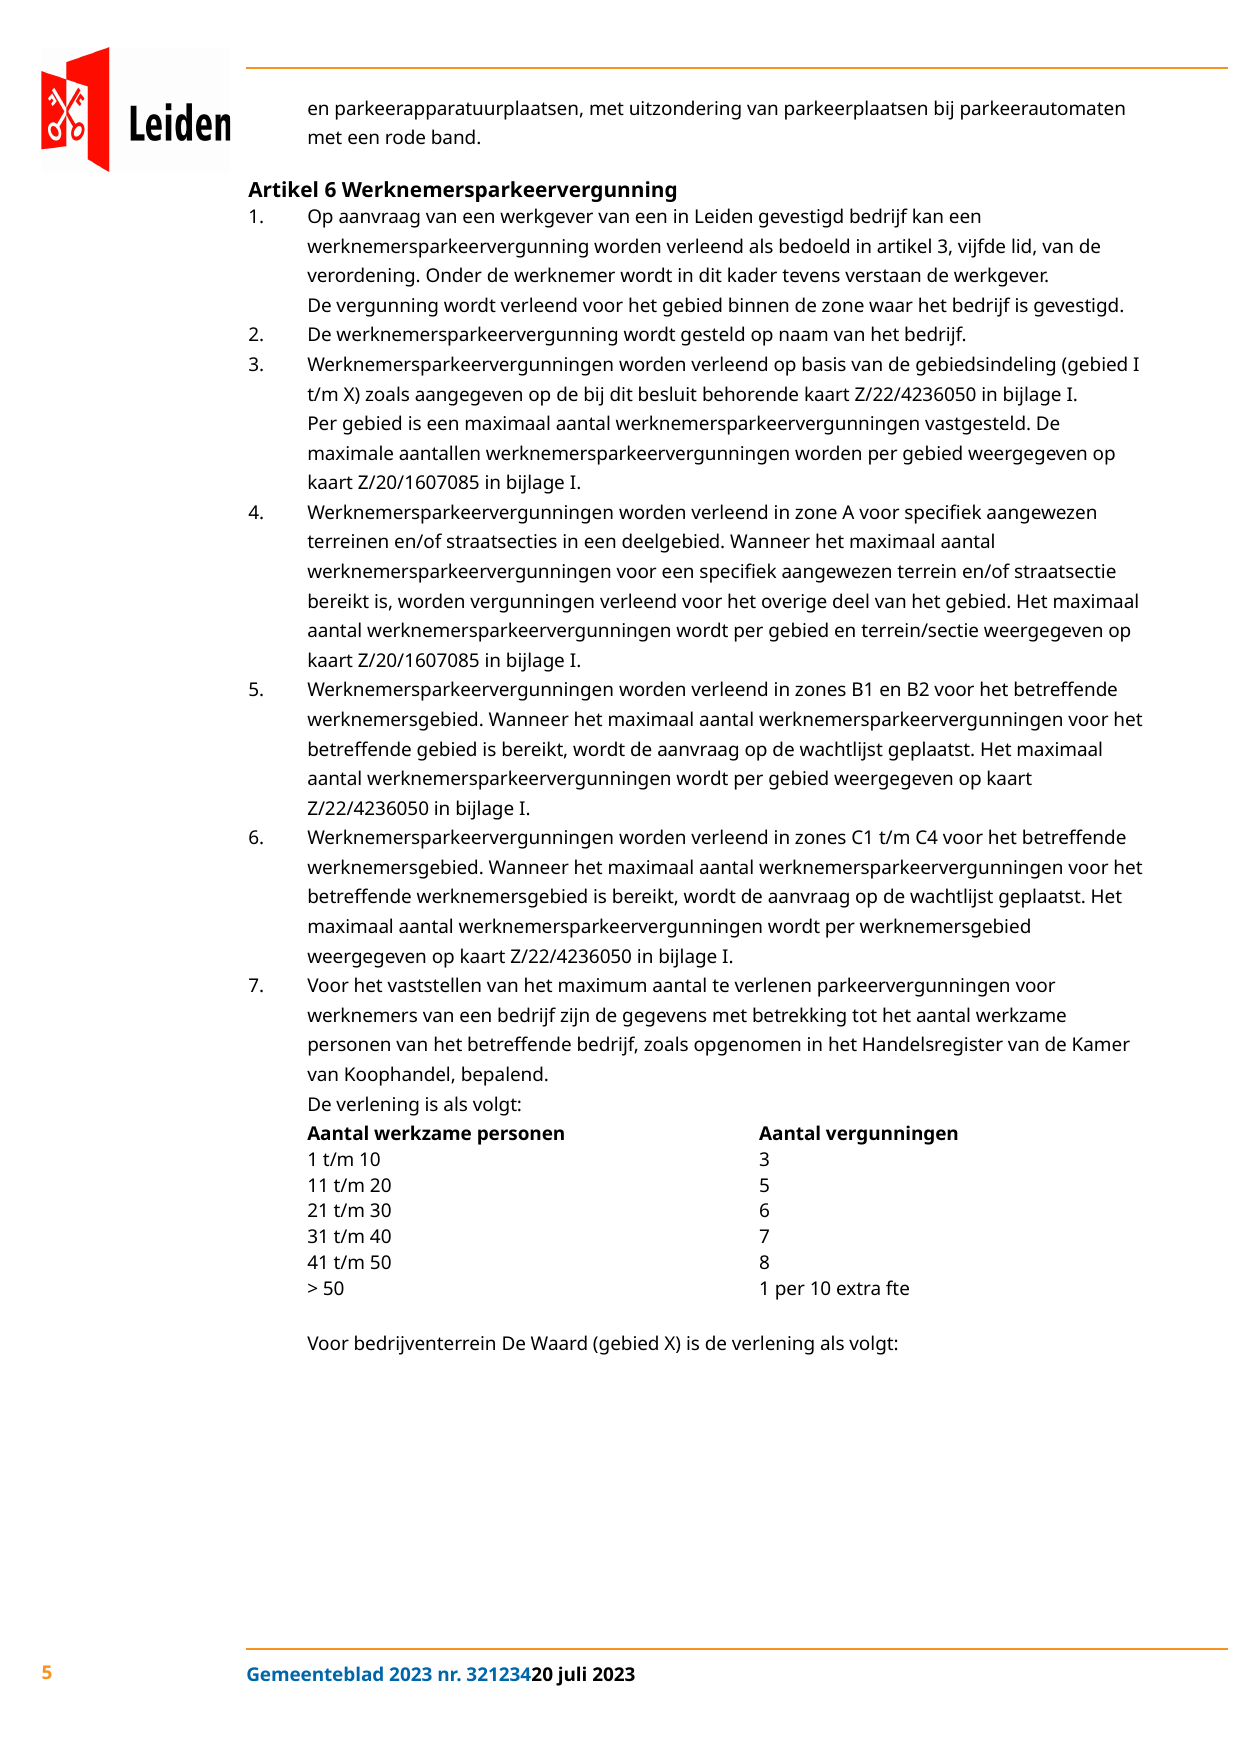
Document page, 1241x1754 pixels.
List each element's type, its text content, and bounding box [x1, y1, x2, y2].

list De verlening is als volgt: [248, 1091, 1152, 1116]
list Op aanvraag van een werkgever van een in Leiden gevestigd bedrijf kan een werknemersparkeervergunning worden verleend als bedoeld in artikel 3, vijfde lid, van de verordening. Onder de werknemer wordt in dit kader tevens verstaan de werkgever. [248, 203, 1152, 288]
table_cell 1 t/m 10 [307, 1146, 759, 1172]
list Werknemersparkeervergunningen worden verleend in zones B1 en B2 voor het betreffende werknemersgebied. Wanneer het maximaal aantal werknemersparkeervergunningen voor het betreffende gebied is bereikt, wordt de aanvraag op de wachtlijst geplaatst. Het maximaal aantal werknemersparkeervergunningen wordt per gebied weergegeven op kaart Z/22/4236050 in bijlage I. [248, 677, 1152, 821]
table_cell 7 [759, 1223, 1211, 1249]
table_cell 6 [759, 1198, 1211, 1223]
list De vergunning wordt verleend voor het gebied binnen de zone waar het bedrijf is gevestigd. [248, 292, 1152, 318]
table_header Aantal werkzame personen [307, 1120, 759, 1146]
table_cell 31 t/m 40 [307, 1223, 759, 1249]
list en parkeerapparatuurplaatsen, met uitzondering van parkeerplaatsen bij parkeerautomaten met een rode band. [248, 95, 1152, 150]
table_cell 41 t/m 50 [307, 1249, 759, 1275]
table_header Aantal vergunningen [759, 1120, 1211, 1146]
table_cell 1 per 10 extra fte [759, 1275, 1211, 1301]
list Werknemersparkeervergunningen worden verleend in zone A voor specifiek aangewezen terreinen en/of straatsecties in een deelgebied. Wanneer het maximaal aantal werknemersparkeervergunningen voor een specifiek aangewezen terrein en/of straatsectie bereikt is, worden vergunningen verleend voor het overige deel van het gebied. Het maximaal aantal werknemersparkeervergunningen wordt per gebied en terrein/sectie weergegeven op kaart Z/20/1607085 in bijlage I. [248, 499, 1152, 673]
list Werknemersparkeervergunningen worden verleend op basis van de gebiedsindeling (gebied I t/m X) zoals aangegeven op de bij dit besluit behorende kaart Z/22/4236050 in bijlage I. [248, 351, 1152, 406]
table_cell 11 t/m 20 [307, 1172, 759, 1198]
list De werknemersparkeervergunning wordt gesteld op naam van het bedrijf. [248, 322, 1152, 347]
text Artikel 6 Werknemersparkeervergunning [248, 175, 1152, 203]
table_cell 8 [759, 1249, 1211, 1275]
list Per gebied is een maximaal aantal werknemersparkeervergunningen vastgesteld. De maximale aantallen werknemersparkeervergunningen worden per gebied weergegeven op kaart Z/20/1607085 in bijlage I. [248, 410, 1152, 495]
table_cell > 50 [307, 1275, 759, 1301]
list Werknemersparkeervergunningen worden verleend in zones C1 t/m C4 voor het betreffende werknemersgebied. Wanneer het maximaal aantal werknemersparkeervergunningen voor het betreffende werknemersgebied is bereikt, wordt de aanvraag op de wachtlijst geplaatst. Het maximaal aantal werknemersparkeervergunningen wordt per werknemersgebied weergegeven op kaart Z/22/4236050 in bijlage I. [248, 824, 1152, 968]
list Voor het vaststellen van het maximum aantal te verlenen parkeervergunningen voor werknemers van een bedrijf zijn de gegevens met betrekking tot het aantal werkzame personen van het betreffende bedrijf, zoals opgenomen in het Handelsregister van de Kamer van Koophandel, bepalend. [248, 972, 1152, 1087]
table_cell 5 [759, 1172, 1211, 1198]
table_cell 3 [759, 1146, 1211, 1172]
list Voor bedrijventerrein De Waard (gebied X) is de verlening als volgt: [248, 1330, 1152, 1356]
table_cell 21 t/m 30 [307, 1198, 759, 1223]
picture [41, 47, 231, 172]
